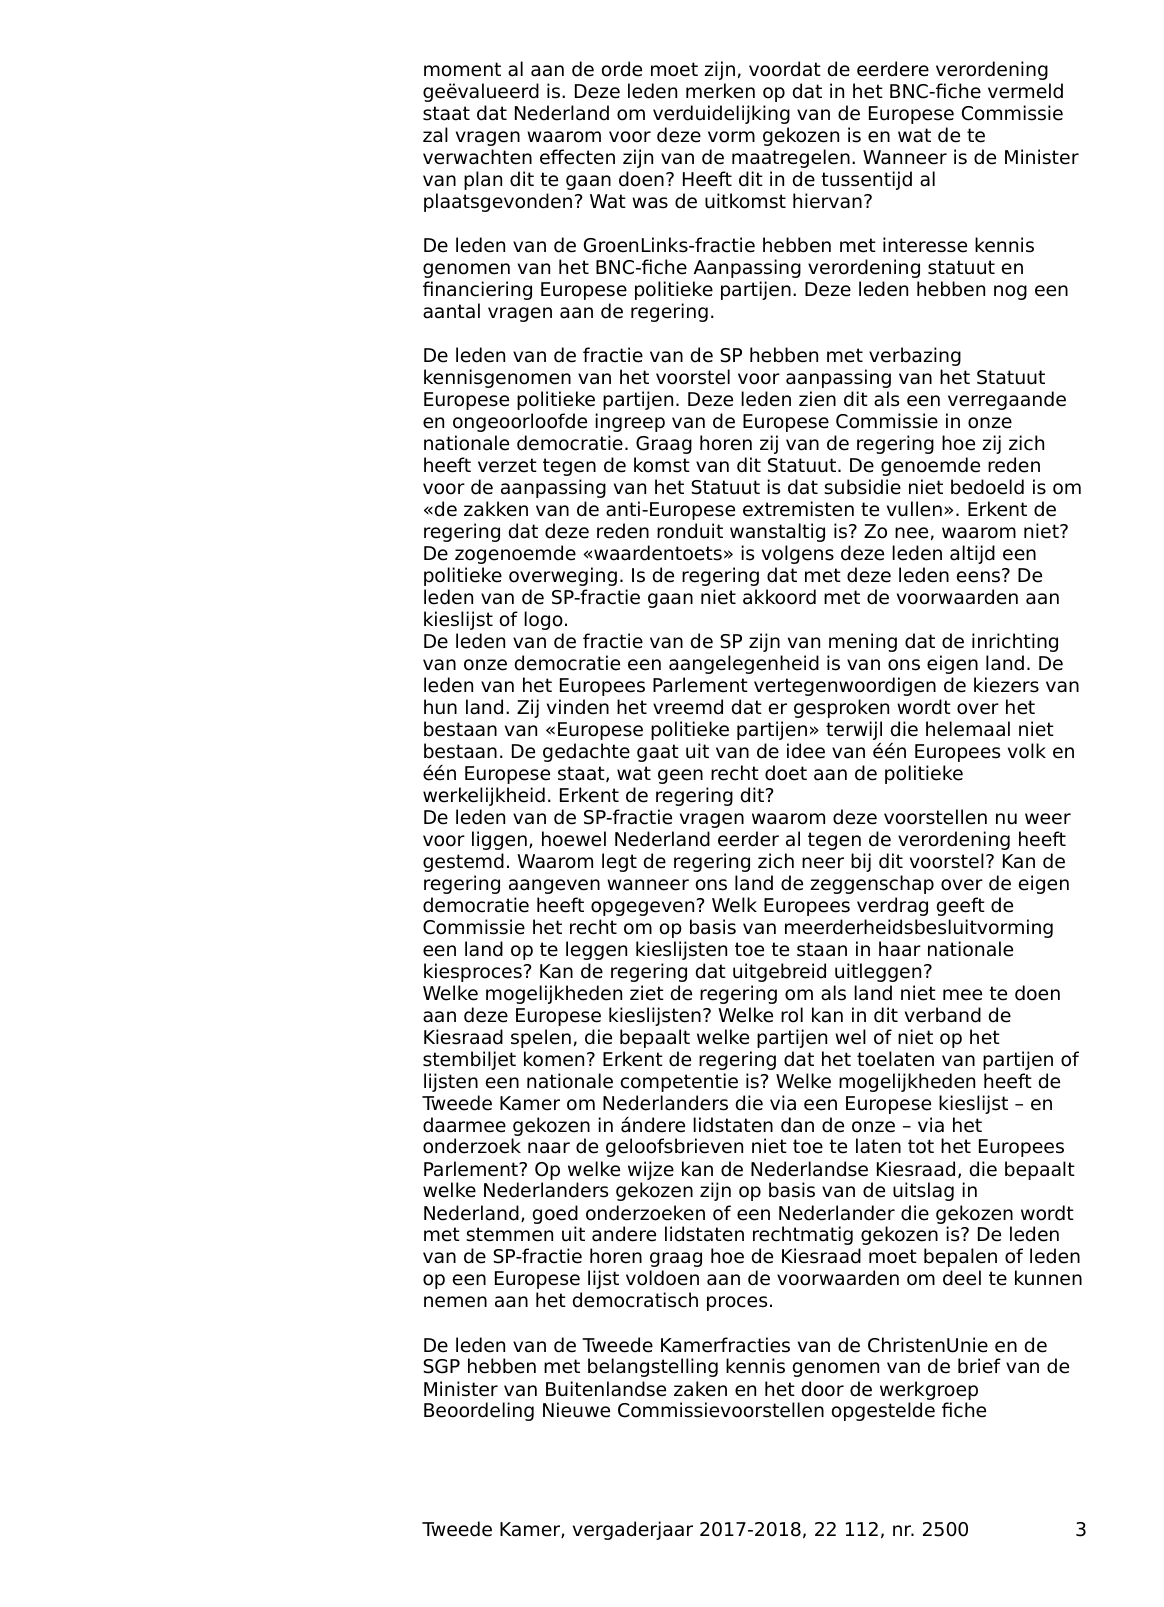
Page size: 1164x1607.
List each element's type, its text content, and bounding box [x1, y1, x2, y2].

text De leden van de Tweede Kamerfracties van de ChristenUnie en de SGP hebben met belangstelling kennis genomen van de brief van de Minister van Buitenlandse zaken en het door de werkgroep Beoordeling Nieuwe Commissievoorstellen opgestelde fiche [422, 1334, 1087, 1422]
text De leden van de fractie van de SP hebben met verbazing kennisgenomen van het voorstel voor aanpassing van het Statuut Europese politieke partijen. Deze leden zien dit als een verregaande en ongeoorloofde ingreep van de Europese Commissie in onze nationale democratie. Graag horen zij van de regering hoe zij zich heeft verzet tegen de komst van dit Statuut. De genoemde reden voor de aanpassing van het Statuut is dat subsidie niet bedoeld is om «de zakken van de anti-Europese extremisten te vullen». Erkent de regering dat deze reden ronduit wanstaltig is? Zo nee, waarom niet? De zogenoemde «waardentoets» is volgens deze leden altijd een politieke overweging. Is de regering dat met deze leden eens? De leden van de SP-fractie gaan niet akkoord met de voorwaarden aan kieslijst of logo. [422, 345, 1087, 631]
text De leden van de fractie van de SP zijn van mening dat de inrichting van onze democratie een aangelegenheid is van ons eigen land. De leden van het Europees Parlement vertegenwoordigen de kiezers van hun land. Zij vinden het vreemd dat er gesproken wordt over het bestaan van «Europese politieke partijen» terwijl die helemaal niet bestaan. De gedachte gaat uit van de idee van één Europees volk en één Europese staat, wat geen recht doet aan de politieke werkelijkheid. Erkent de regering dit? [422, 631, 1087, 807]
text De leden van de GroenLinks-fractie hebben met interesse kennis genomen van het BNC-fiche Aanpassing verordening statuut en financiering Europese politieke partijen. Deze leden hebben nog een aantal vragen aan de regering. [422, 235, 1087, 323]
text Welke mogelijkheden ziet de regering om als land niet mee te doen aan deze Europese kieslijsten? Welke rol kan in dit verband de Kiesraad spelen, die bepaalt welke partijen wel of niet op het stembiljet komen? Erkent de regering dat het toelaten van partijen of lijsten een nationale competentie is? Welke mogelijkheden heeft de Tweede Kamer om Nederlanders die via een Europese kieslijst – en daarmee gekozen in ándere lidstaten dan de onze – via het onderzoek naar de geloofsbrieven niet toe te laten tot het Europees Parlement? Op welke wijze kan de Nederlandse Kiesraad, die bepaalt welke Nederlanders gekozen zijn op basis van de uitslag in Nederland, goed onderzoeken of een Nederlander die gekozen wordt met stemmen uit andere lidstaten rechtmatig gekozen is? De leden van de SP-fractie horen graag hoe de Kiesraad moet bepalen of leden op een Europese lijst voldoen aan de voorwaarden om deel te kunnen nemen aan het democratisch proces. [422, 983, 1087, 1312]
text De leden van de SP-fractie vragen waarom deze voorstellen nu weer voor liggen, hoewel Nederland eerder al tegen de verordening heeft gestemd. Waarom legt de regering zich neer bij dit voorstel? Kan de regering aangeven wanneer ons land de zeggenschap over de eigen democratie heeft opgegeven? Welk Europees verdrag geeft de Commissie het recht om op basis van meerderheidsbesluitvorming een land op te leggen kieslijsten toe te staan in haar nationale kiesproces? Kan de regering dat uitgebreid uitleggen? [422, 807, 1087, 983]
text moment al aan de orde moet zijn, voordat de eerdere verordening geëvalueerd is. Deze leden merken op dat in het BNC-fiche vermeld staat dat Nederland om verduidelijking van de Europese Commissie zal vragen waarom voor deze vorm gekozen is en wat de te verwachten effecten zijn van de maatregelen. Wanneer is de Minister van plan dit te gaan doen? Heeft dit in de tussentijd al plaatsgevonden? Wat was de uitkomst hiervan? [422, 59, 1087, 213]
